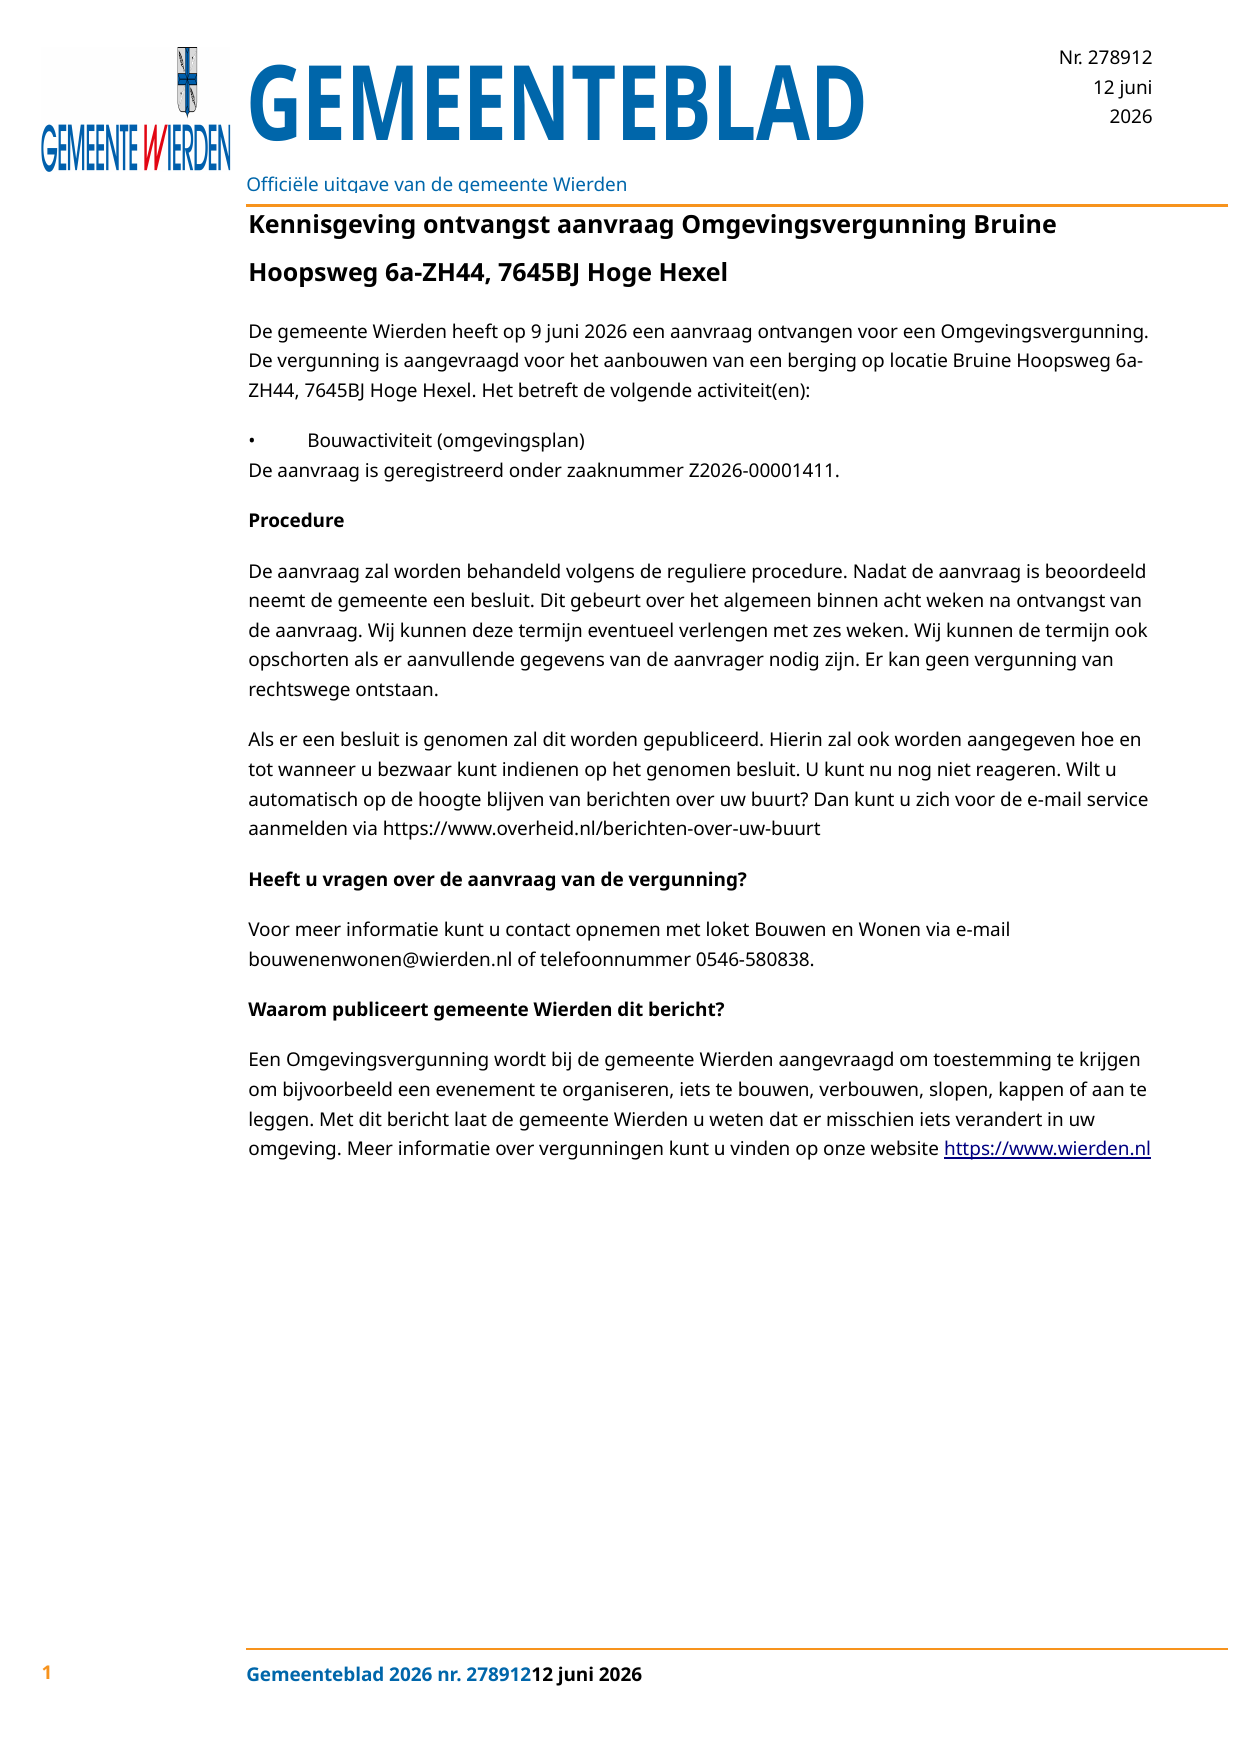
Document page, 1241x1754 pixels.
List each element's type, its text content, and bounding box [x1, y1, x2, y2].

text Als er een besluit is genomen zal dit worden gepubliceerd. Hierin zal ook worden aangegeven hoe en tot wanneer u bezwaar kunt indienen op het genomen besluit. U kunt nu nog niet reageren. Wilt u automatisch op de hoogte blijven van berichten over uw buurt? Dan kunt u zich voor de e-mail service aanmelden via https://www.overheid.nl/berichten-over-uw-buurt [248, 727, 1152, 841]
text Kennisgeving ontvangst aanvraag Omgevingsvergunning Bruine Hoopsweg 6a-ZH44, 7645BJ Hoge Hexel [248, 207, 1152, 288]
text De aanvraag zal worden behandeld volgens de reguliere procedure. Nadat de aanvraag is beoordeeld neemt de gemeente een besluit. Dit gebeurt over het algemeen binnen acht weken na ontvangst van de aanvraag. Wij kunnen deze termijn eventueel verlengen met zes weken. Wij kunnen de termijn ook opschorten als er aanvullende gegevens van de aanvrager nodig zijn. Er kan geen vergunning van rechtswege ontstaan. [248, 558, 1152, 702]
text Procedure [248, 507, 1152, 533]
text Voor meer informatie kunt u contact opnemen met loket Bouwen en Wonen via e-mail bouwenenwonen@wierden.nl of telefoonnummer 0546-580838. [248, 916, 1152, 972]
list Bouwactiviteit (omgevingsplan) [248, 427, 1152, 453]
text Heeft u vragen over de aanvraag van de vergunning? [248, 866, 1152, 892]
text Een Omgevingsvergunning wordt bij de gemeente Wierden aangevraagd om toestemming te krijgen om bijvoorbeeld een evenement te organiseren, iets te bouwen, verbouwen, slopen, kappen of aan te leggen. Met dit bericht laat de gemeente Wierden u weten dat er misschien iets verandert in uw omgeving. Meer informatie over vergunningen kunt u vinden op onze website https://www.wierden.nl [248, 1047, 1152, 1161]
text De aanvraag is geregistreerd onder zaaknummer Z2026-00001411. [248, 457, 1152, 483]
text De gemeente Wierden heeft op 9 juni 2026 een aanvraag ontvangen voor een Omgevingsvergunning. De vergunning is aangevraagd voor het aanbouwen van een berging op locatie Bruine Hoopsweg 6a-ZH44, 7645BJ Hoge Hexel. Het betreft de volgende activiteit(en): [248, 318, 1152, 403]
text Waarom publiceert gemeente Wierden dit bericht? [248, 996, 1152, 1022]
picture [41, 47, 231, 172]
